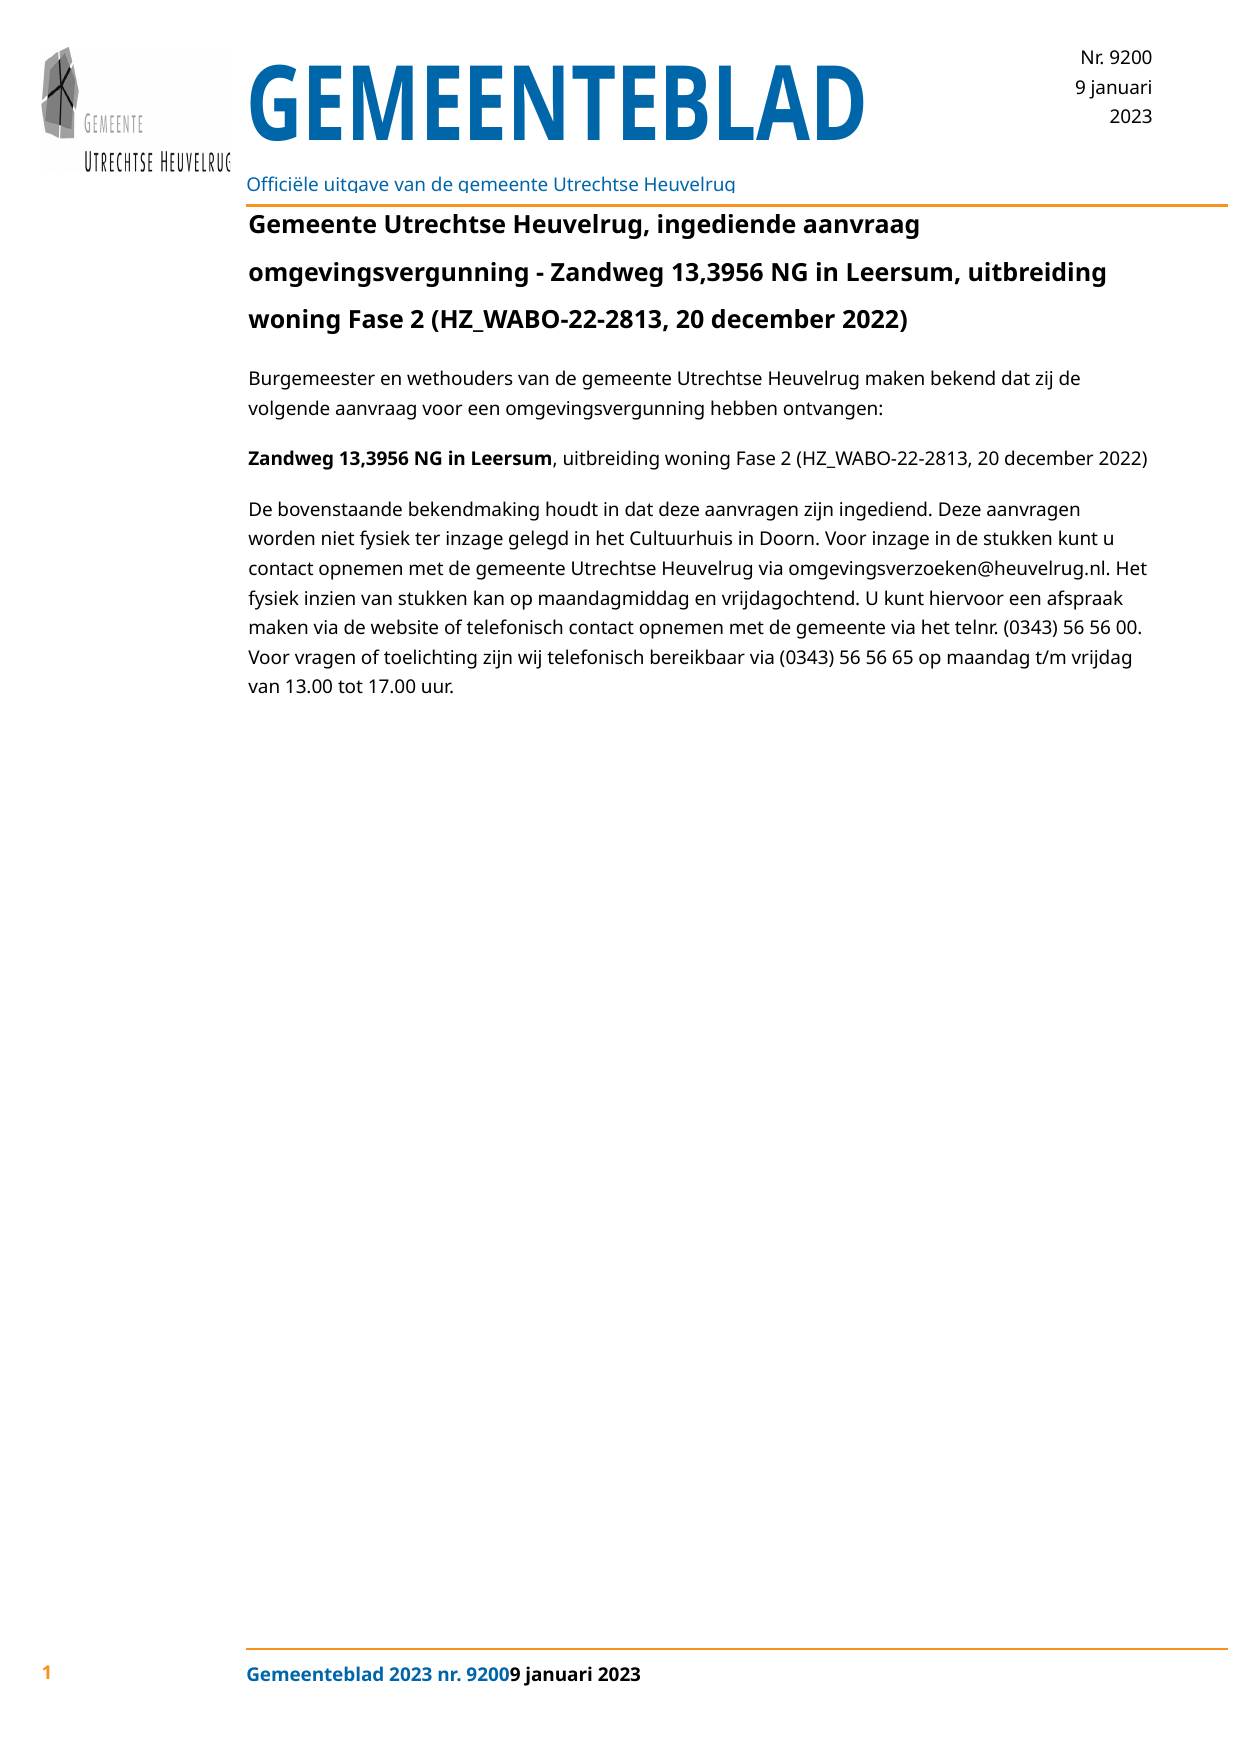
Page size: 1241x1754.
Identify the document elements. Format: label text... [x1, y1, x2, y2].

text Burgemeester en wethouders van de gemeente Utrechtse Heuvelrug maken bekend dat zij de volgende aanvraag voor een omgevingsvergunning hebben ontvangen: [248, 366, 1152, 421]
picture [41, 47, 231, 172]
text Zandweg 13,3956 NG in Leersum, uitbreiding woning Fase 2 (HZ_WABO-22-2813, 20 december 2022) [248, 446, 1152, 471]
text De bovenstaande bekendmaking houdt in dat deze aanvragen zijn ingediend. Deze aanvragen worden niet fysiek ter inzage gelegd in het Cultuurhuis in Doorn. Voor inzage in de stukken kunt u contact opnemen met de gemeente Utrechtse Heuvelrug via omgevingsverzoeken@heuvelrug.nl. Het fysiek inzien van stukken kan op maandagmiddag en vrijdagochtend. U kunt hiervoor een afspraak maken via de website of telefonisch contact opnemen met de gemeente via het telnr. (0343) 56 56 00. Voor vragen of toelichting zijn wij telefonisch bereikbaar via (0343) 56 56 65 op maandag t/m vrijdag van 13.00 tot 17.00 uur. [248, 496, 1152, 699]
text Gemeente Utrechtse Heuvelrug, ingediende aanvraag omgevingsvergunning - Zandweg 13,3956 NG in Leersum, uitbreiding woning Fase 2 (HZ_WABO-22-2813, 20 december 2022) [248, 207, 1152, 336]
